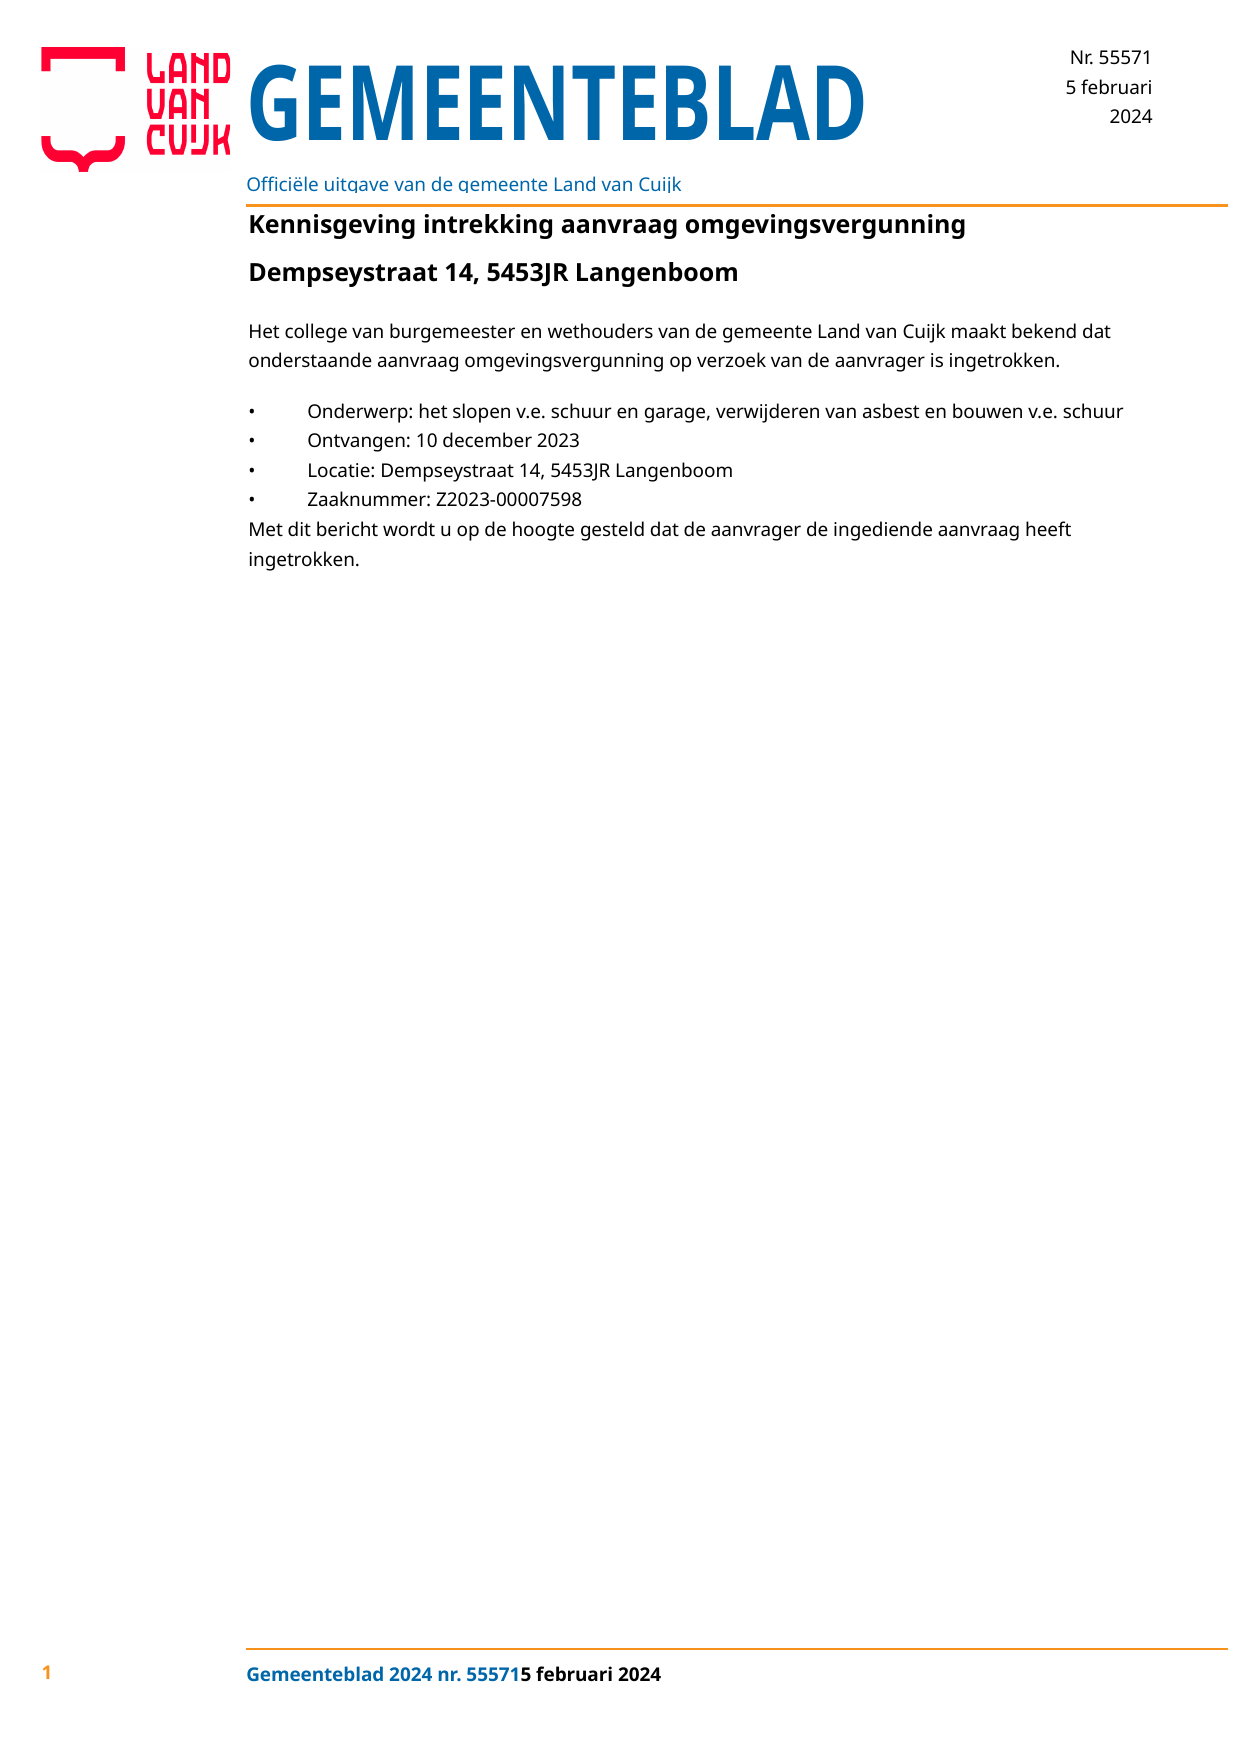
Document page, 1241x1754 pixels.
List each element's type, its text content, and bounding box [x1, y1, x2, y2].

list Onderwerp: het slopen v.e. schuur en garage, verwijderen van asbest en bouwen v.e. schuur [248, 398, 1152, 424]
list Ontvangen: 10 december 2023 [248, 427, 1152, 453]
text Kennisgeving intrekking aanvraag omgevingsvergunning Dempseystraat 14, 5453JR Langenboom [248, 207, 1152, 288]
picture [41, 47, 231, 172]
list Locatie: Dempseystraat 14, 5453JR Langenboom [248, 457, 1152, 483]
list Zaaknummer: Z2023-00007598 [248, 487, 1152, 512]
text Met dit bericht wordt u op de hoogte gesteld dat de aanvrager de ingediende aanvraag heeft ingetrokken. [248, 516, 1152, 572]
text Het college van burgemeester en wethouders van de gemeente Land van Cuijk maakt bekend dat onderstaande aanvraag omgevingsvergunning op verzoek van de aanvrager is ingetrokken. [248, 318, 1152, 373]
